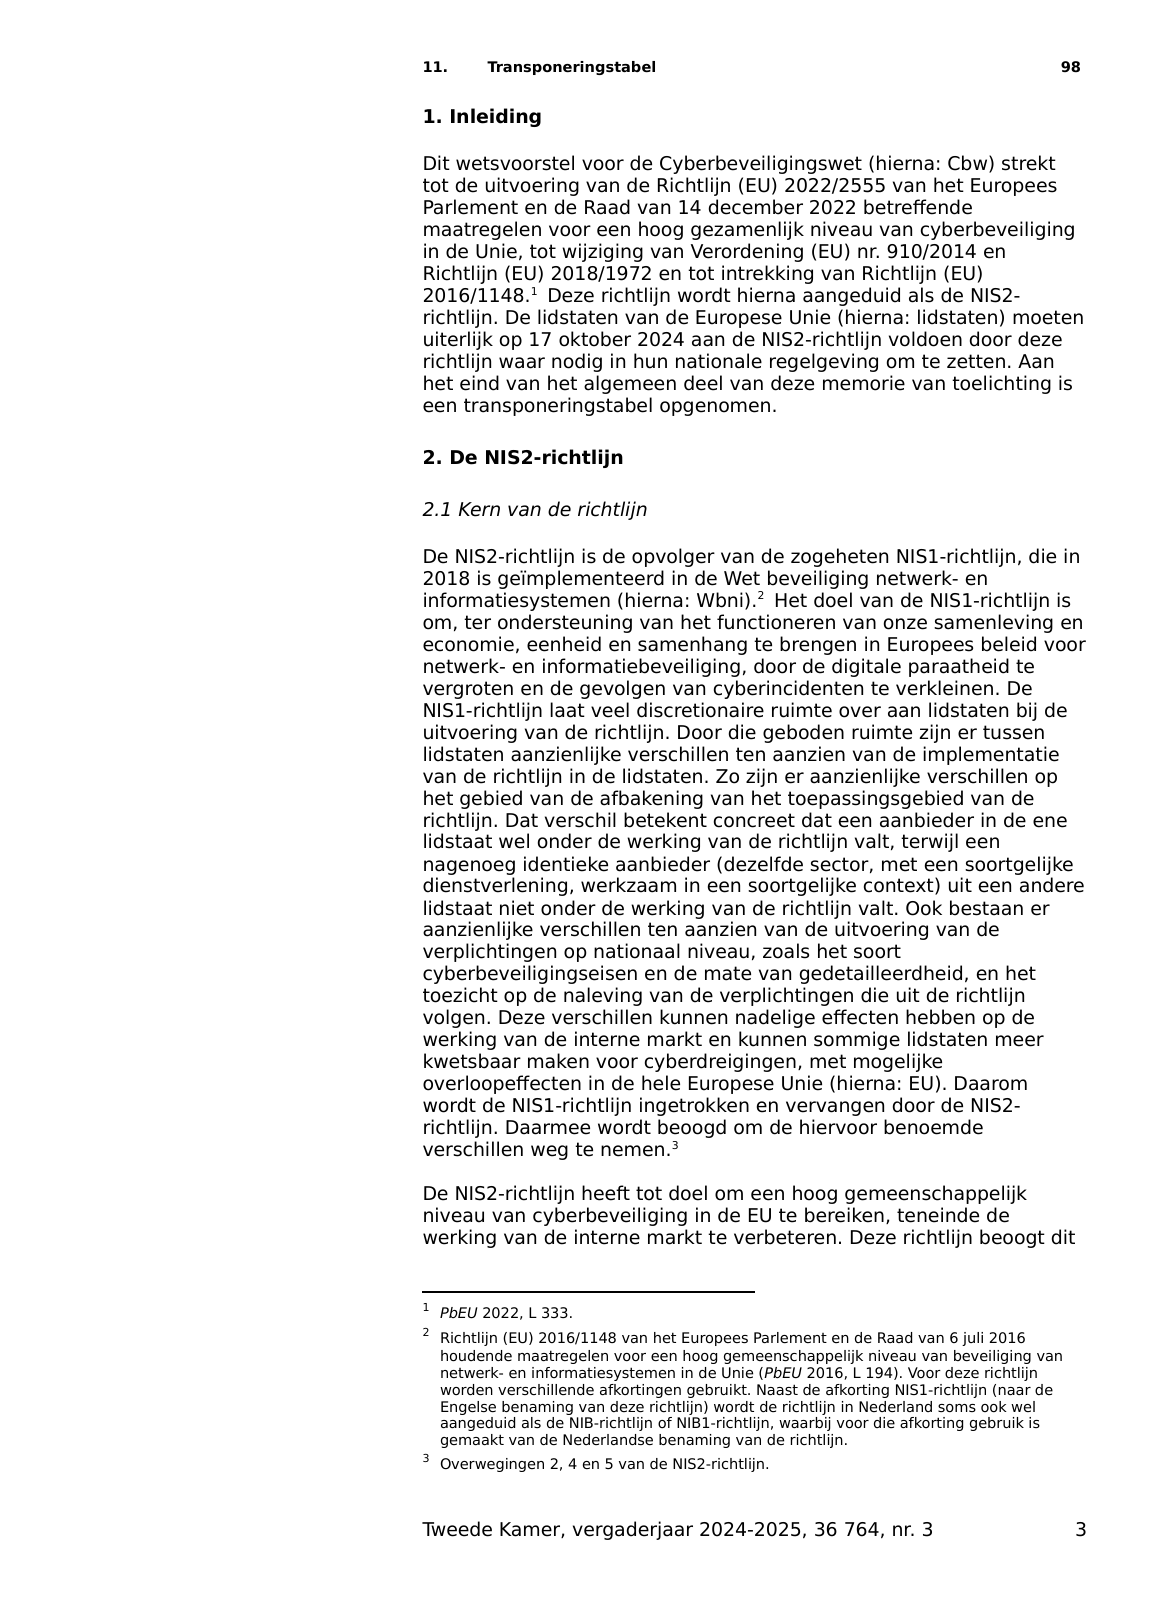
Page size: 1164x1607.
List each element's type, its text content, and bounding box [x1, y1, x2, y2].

text De NIS2-richtlijn heeft tot doel om een hoog gemeenschappelijk niveau van cyberbeveiliging in de EU te bereiken, teneinde de werking van de interne markt te verbeteren. Deze richtlijn beoogt dit [422, 1183, 1087, 1249]
subtitle 2.1 Kern van de richtlijn [422, 499, 1087, 521]
subtitle 2. De NIS2-richtlijn [422, 447, 1087, 469]
text Overwegingen 2, 4 en 5 van de NIS2-richtlijn. [422, 1452, 1087, 1474]
table_cell 98 [1013, 59, 1087, 76]
text Dit wetsvoorstel voor de Cyberbeveiligingswet (hierna: Cbw) strekt tot de uitvoering van de Richtlijn (EU) 2022/2555 van het Europees Parlement en de Raad van 14 december 2022 betreffende maatregelen voor een hoog gezamenlijk niveau van cyberbeveiliging in de Unie, tot wijziging van Verordening (EU) nr. 910/2014 en Richtlijn (EU) 2018/1972 en tot intrekking van Richtlijn (EU) 2016/1148. Deze richtlijn wordt hierna aangeduid als de NIS2-richtlijn. De lidstaten van de Europese Unie (hierna: lidstaten) moeten uiterlijk op 17 oktober 2024 aan de NIS2-richtlijn voldoen door deze richtlijn waar nodig in hun nationale regelgeving om te zetten. Aan het eind van het algemeen deel van deze memorie van toelichting is een transponeringstabel opgenomen. [422, 153, 1087, 417]
text PbEU 2022, L 333. [422, 1301, 1087, 1323]
text Richtlijn (EU) 2016/1148 van het Europees Parlement en de Raad van 6 juli 2016 houdende maatregelen voor een hoog gemeenschappelijk niveau van beveiliging van netwerk- en informatiesystemen in de Unie (PbEU 2016, L 194). Voor deze richtlijn worden verschillende afkortingen gebruikt. Naast de afkorting NIS1-richtlijn (naar de Engelse benaming van deze richtlijn) wordt de richtlijn in Nederland soms ook wel aangeduid als de NIB-richtlijn of NIB1-richtlijn, waarbij voor die afkorting gebruik is gemaakt van de Nederlandse benaming van de richtlijn. [422, 1326, 1087, 1449]
text De NIS2-richtlijn is de opvolger van de zogeheten NIS1-richtlijn, die in 2018 is geïmplementeerd in de Wet beveiliging netwerk- en informatiesystemen (hierna: Wbni). Het doel van de NIS1-richtlijn is om, ter ondersteuning van het functioneren van onze samenleving en economie, eenheid en samenhang te brengen in Europees beleid voor netwerk- en informatiebeveiliging, door de digitale paraatheid te vergroten en de gevolgen van cyberincidenten te verkleinen. De NIS1-richtlijn laat veel discretionaire ruimte over aan lidstaten bij de uitvoering van de richtlijn. Door die geboden ruimte zijn er tussen lidstaten aanzienlijke verschillen ten aanzien van de implementatie van de richtlijn in de lidstaten. Zo zijn er aanzienlijke verschillen op het gebied van de afbakening van het toepassingsgebied van de richtlijn. Dat verschil betekent concreet dat een aanbieder in de ene lidstaat wel onder de werking van de richtlijn valt, terwijl een nagenoeg identieke aanbieder (dezelfde sector, met een soortgelijke dienstverlening, werkzaam in een soortgelijke context) uit een andere lidstaat niet onder de werking van de richtlijn valt. Ook bestaan er aanzienlijke verschillen ten aanzien van de uitvoering van de verplichtingen op nationaal niveau, zoals het soort cyberbeveiligingseisen en de mate van gedetailleerdheid, en het toezicht op de naleving van de verplichtingen die uit de richtlijn volgen. Deze verschillen kunnen nadelige effecten hebben op de werking van de interne markt en kunnen sommige lidstaten meer kwetsbaar maken voor cyberdreigingen, met mogelijke overloopeffecten in de hele Europese Unie (hierna: EU). Daarom wordt de NIS1-richtlijn ingetrokken en vervangen door de NIS2-richtlijn. Daarmee wordt beoogd om de hiervoor benoemde verschillen weg te nemen. [422, 546, 1087, 1161]
table_cell Transponeringstabel [481, 59, 1013, 76]
subtitle 1. Inleiding [422, 106, 1087, 128]
table_cell 11. [422, 59, 481, 76]
